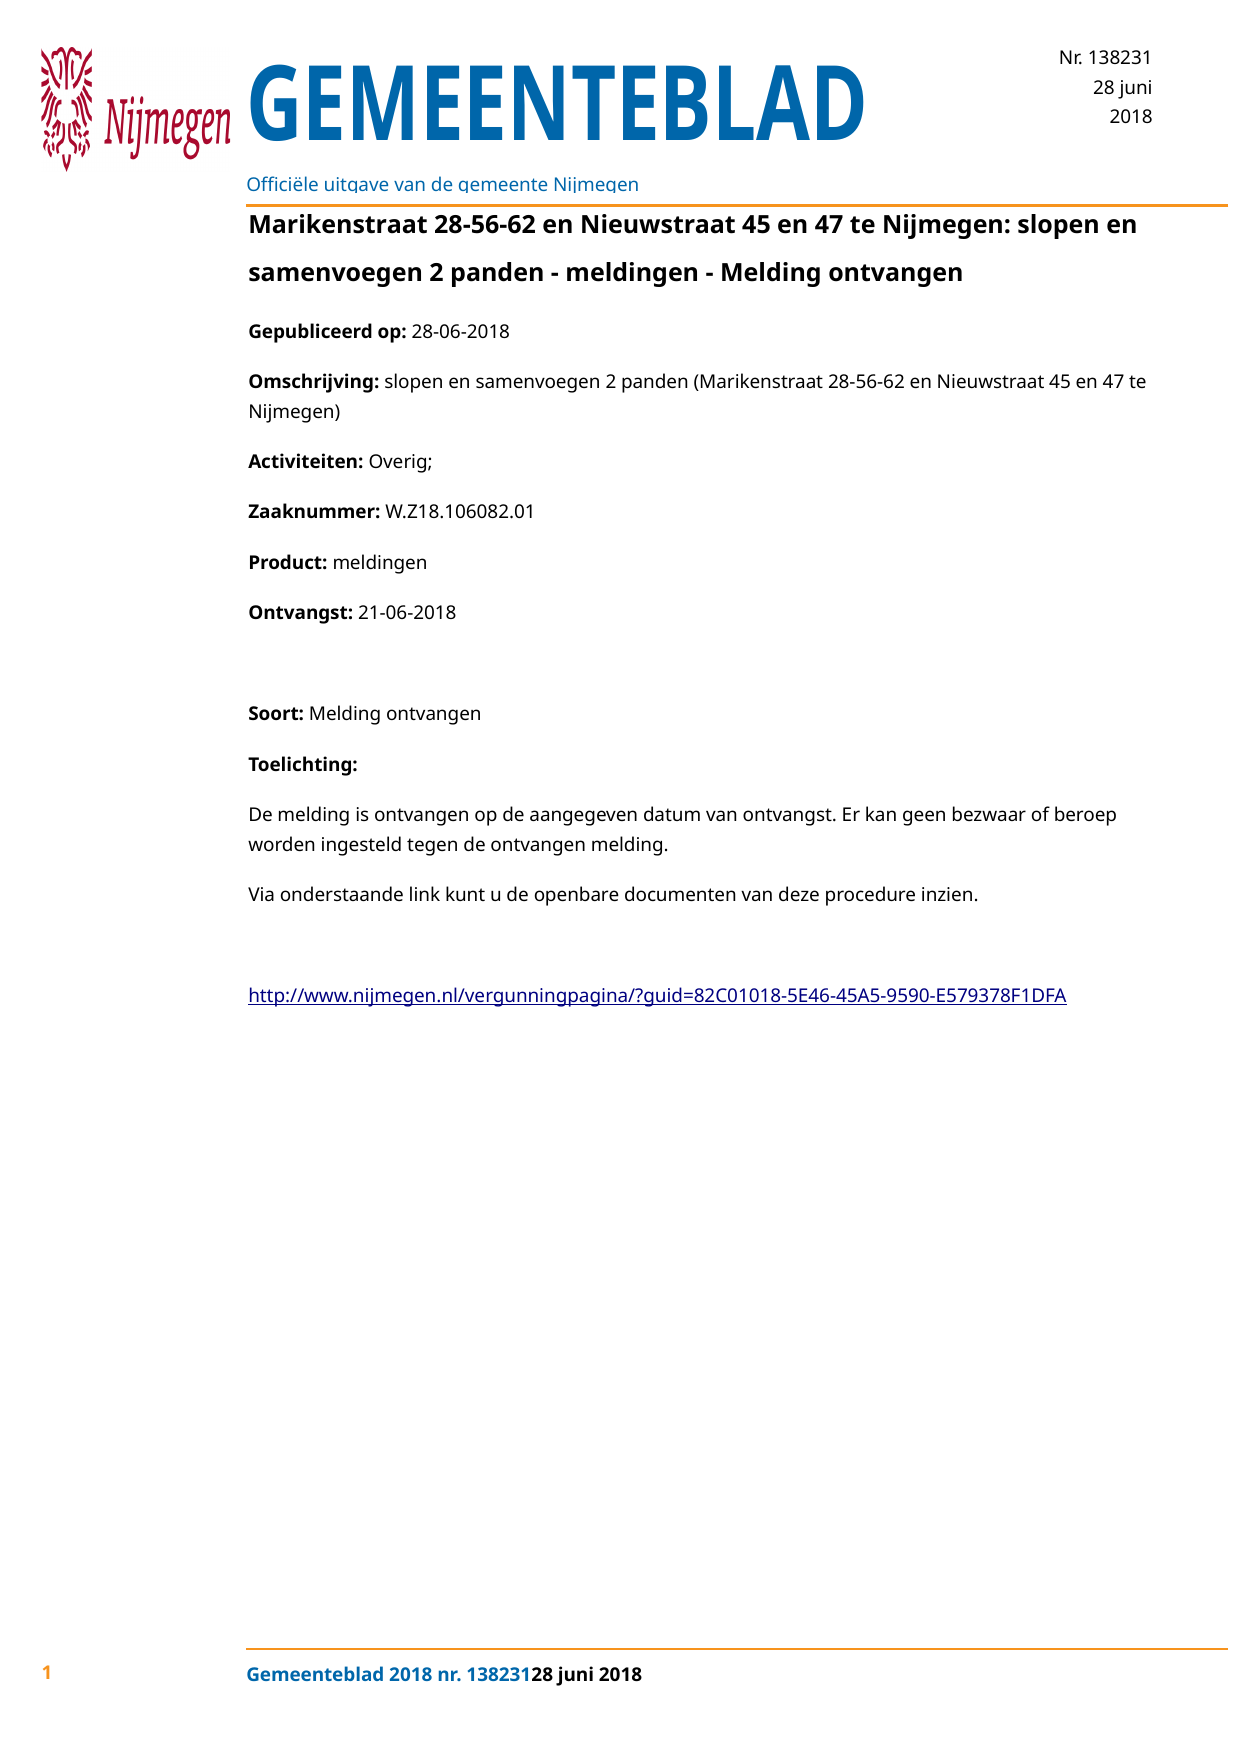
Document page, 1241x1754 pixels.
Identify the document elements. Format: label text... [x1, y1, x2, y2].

text Product: meldingen [248, 549, 1152, 575]
text Zaaknummer: W.Z18.106082.01 [248, 499, 1152, 524]
text Activiteiten: Overig; [248, 448, 1152, 474]
text http://www.nijmegen.nl/vergunningpagina/?guid=82C01018-5E46-45A5-9590-E579378F1DFA [248, 982, 1152, 1008]
text Marikenstraat 28-56-62 en Nieuwstraat 45 en 47 te Nijmegen: slopen en samenvoegen 2 panden - meldingen - Melding ontvangen [248, 207, 1152, 288]
text Omschrijving: slopen en samenvoegen 2 panden (Marikenstraat 28-56-62 en Nieuwstraat 45 en 47 te Nijmegen) [248, 368, 1152, 424]
picture [41, 47, 231, 172]
text De melding is ontvangen op de aangegeven datum van ontvangst. Er kan geen bezwaar of beroep worden ingesteld tegen de ontvangen melding. [248, 801, 1152, 857]
text Gepubliceerd op: 28-06-2018 [248, 318, 1152, 344]
text Soort: Melding ontvangen [248, 700, 1152, 726]
text Via onderstaande link kunt u de openbare documenten van deze procedure inzien. [248, 881, 1152, 907]
text Toelichting: [248, 751, 1152, 777]
text Ontvangst: 21-06-2018 [248, 599, 1152, 625]
